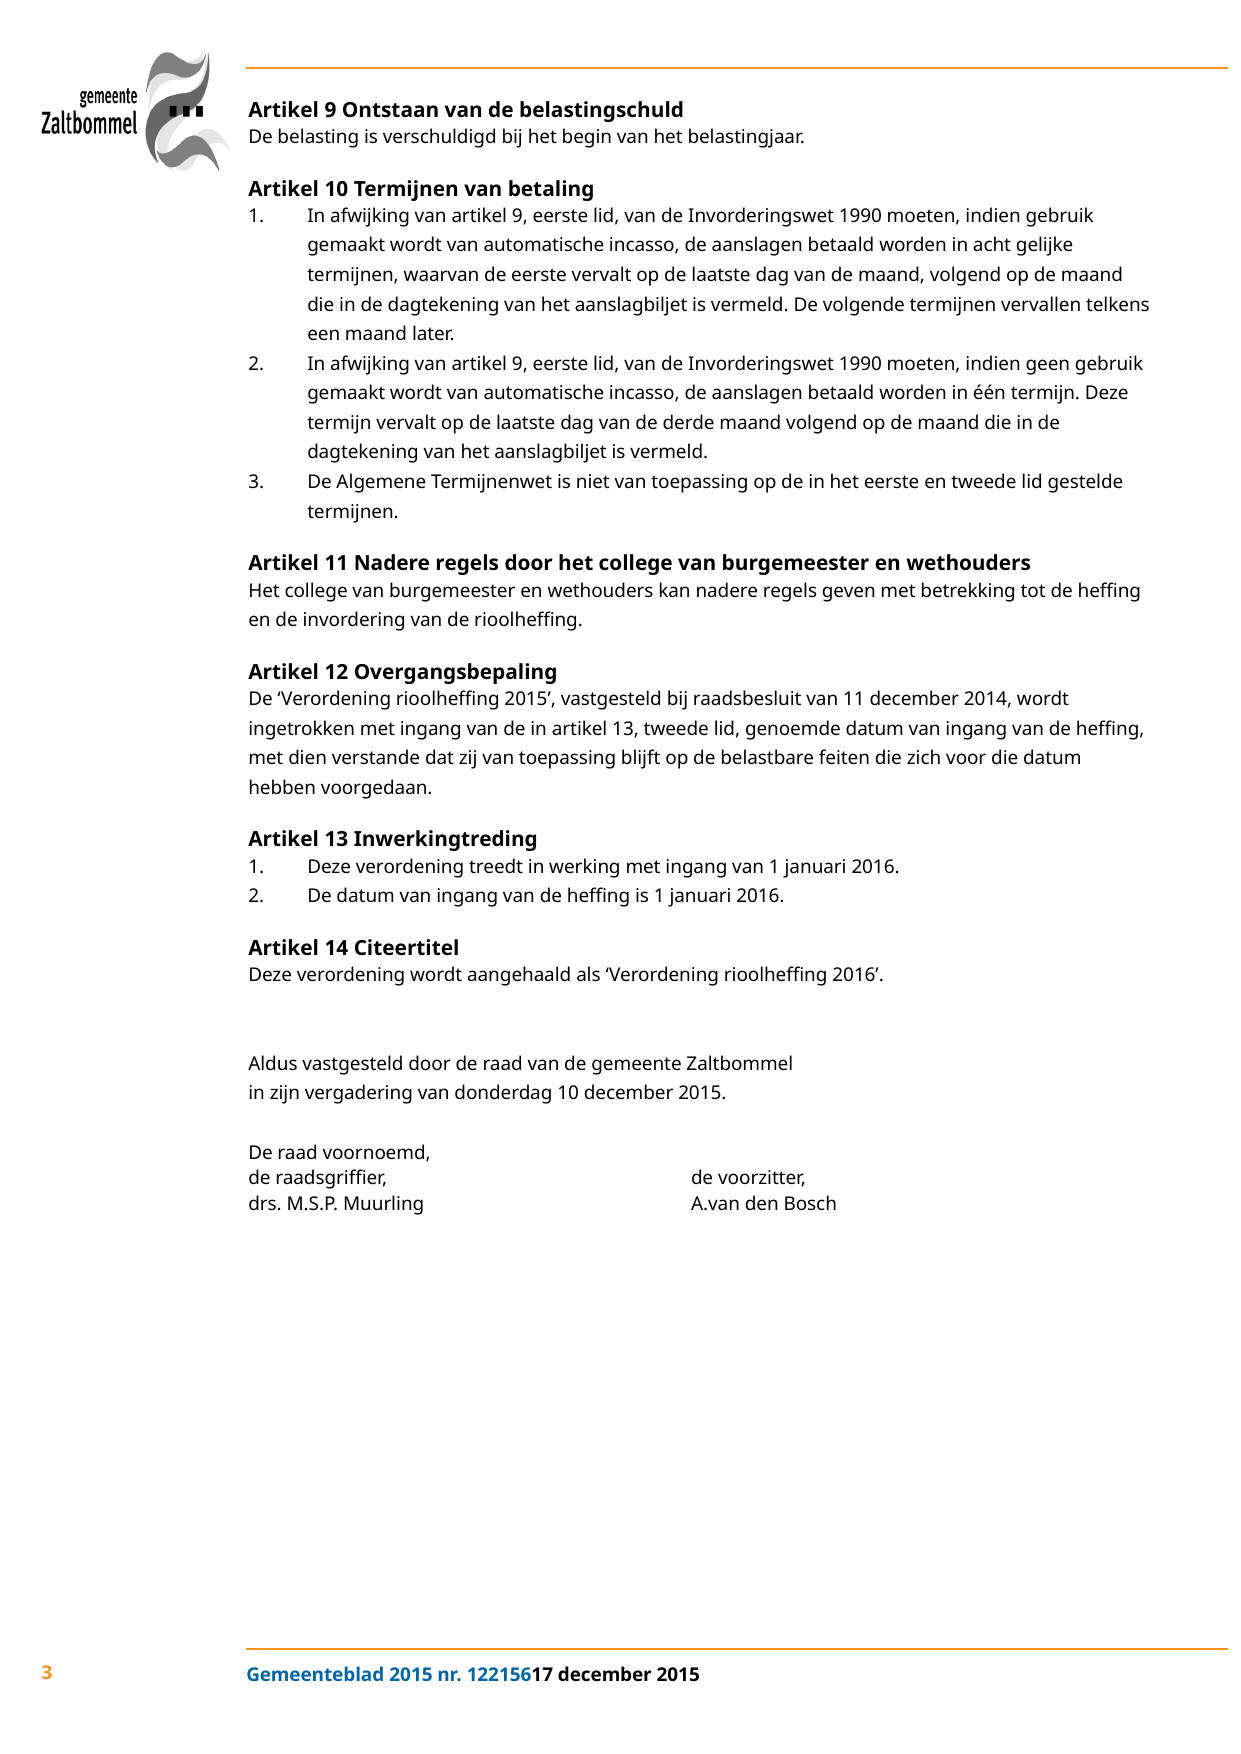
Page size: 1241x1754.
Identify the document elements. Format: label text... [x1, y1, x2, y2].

text De ‘Verordening rioolheffing 2015’, vastgesteld bij raadsbesluit van 11 december 2014, wordt ingetrokken met ingang van de in artikel 13, tweede lid, genoemde datum van ingang van de heffing, met dien verstande dat zij van toepassing blijft op de belastbare feiten die zich voor die datum hebben voorgedaan. [248, 685, 1152, 800]
text Artikel 9 Ontstaan van de belastingschuld [248, 95, 1152, 123]
text Artikel 12 Overgangsbepaling [248, 657, 1152, 685]
table_cell drs. M.S.P. Muurling [248, 1190, 691, 1216]
text De belasting is verschuldigd bij het begin van het belastingjaar. [248, 123, 1152, 149]
text Het college van burgemeester en wethouders kan nadere regels geven met betrekking tot de heffing en de invordering van de rioolheffing. [248, 577, 1152, 632]
text Artikel 13 Inwerkingtreding [248, 824, 1152, 853]
list In afwijking van artikel 9, eerste lid, van de Invorderingswet 1990 moeten, indien geen gebruik gemaakt wordt van automatische incasso, de aanslagen betaald worden in één termijn. Deze termijn vervalt op de laatste dag van de derde maand volgend op de maand die in de dagtekening van het aanslagbiljet is vermeld. [248, 350, 1152, 464]
list In afwijking van artikel 9, eerste lid, van de Invorderingswet 1990 moeten, indien gebruik gemaakt wordt van automatische incasso, de aanslagen betaald worden in acht gelijke termijnen, waarvan de eerste vervalt op de laatste dag van de maand, volgend op de maand die in de dagtekening van het aanslagbiljet is vermeld. De volgende termijnen vervallen telkens een maand later. [248, 202, 1152, 346]
text Artikel 10 Termijnen van betaling [248, 174, 1152, 202]
list Deze verordening treedt in werking met ingang van 1 januari 2016. [248, 853, 1152, 878]
list De datum van ingang van de heffing is 1 januari 2016. [248, 882, 1152, 908]
table_cell de voorzitter, [691, 1165, 1152, 1190]
text in zijn vergadering van donderdag 10 december 2015. [248, 1079, 1152, 1105]
text Artikel 14 Citeertitel [248, 933, 1152, 961]
table_header De raad voornoemd, [248, 1139, 1152, 1164]
text Deze verordening wordt aangehaald als ‘Verordening rioolheffing 2016’. [248, 961, 1152, 987]
picture [41, 47, 231, 172]
table_cell de raadsgriffier, [248, 1165, 691, 1190]
list De Algemene Termijnenwet is niet van toepassing op de in het eerste en tweede lid gestelde termijnen. [248, 468, 1152, 524]
text Artikel 11 Nadere regels door het college van burgemeester en wethouders [248, 548, 1152, 577]
table_cell A.van den Bosch [691, 1190, 1152, 1216]
text Aldus vastgesteld door de raad van de gemeente Zaltbommel [248, 1050, 1152, 1076]
